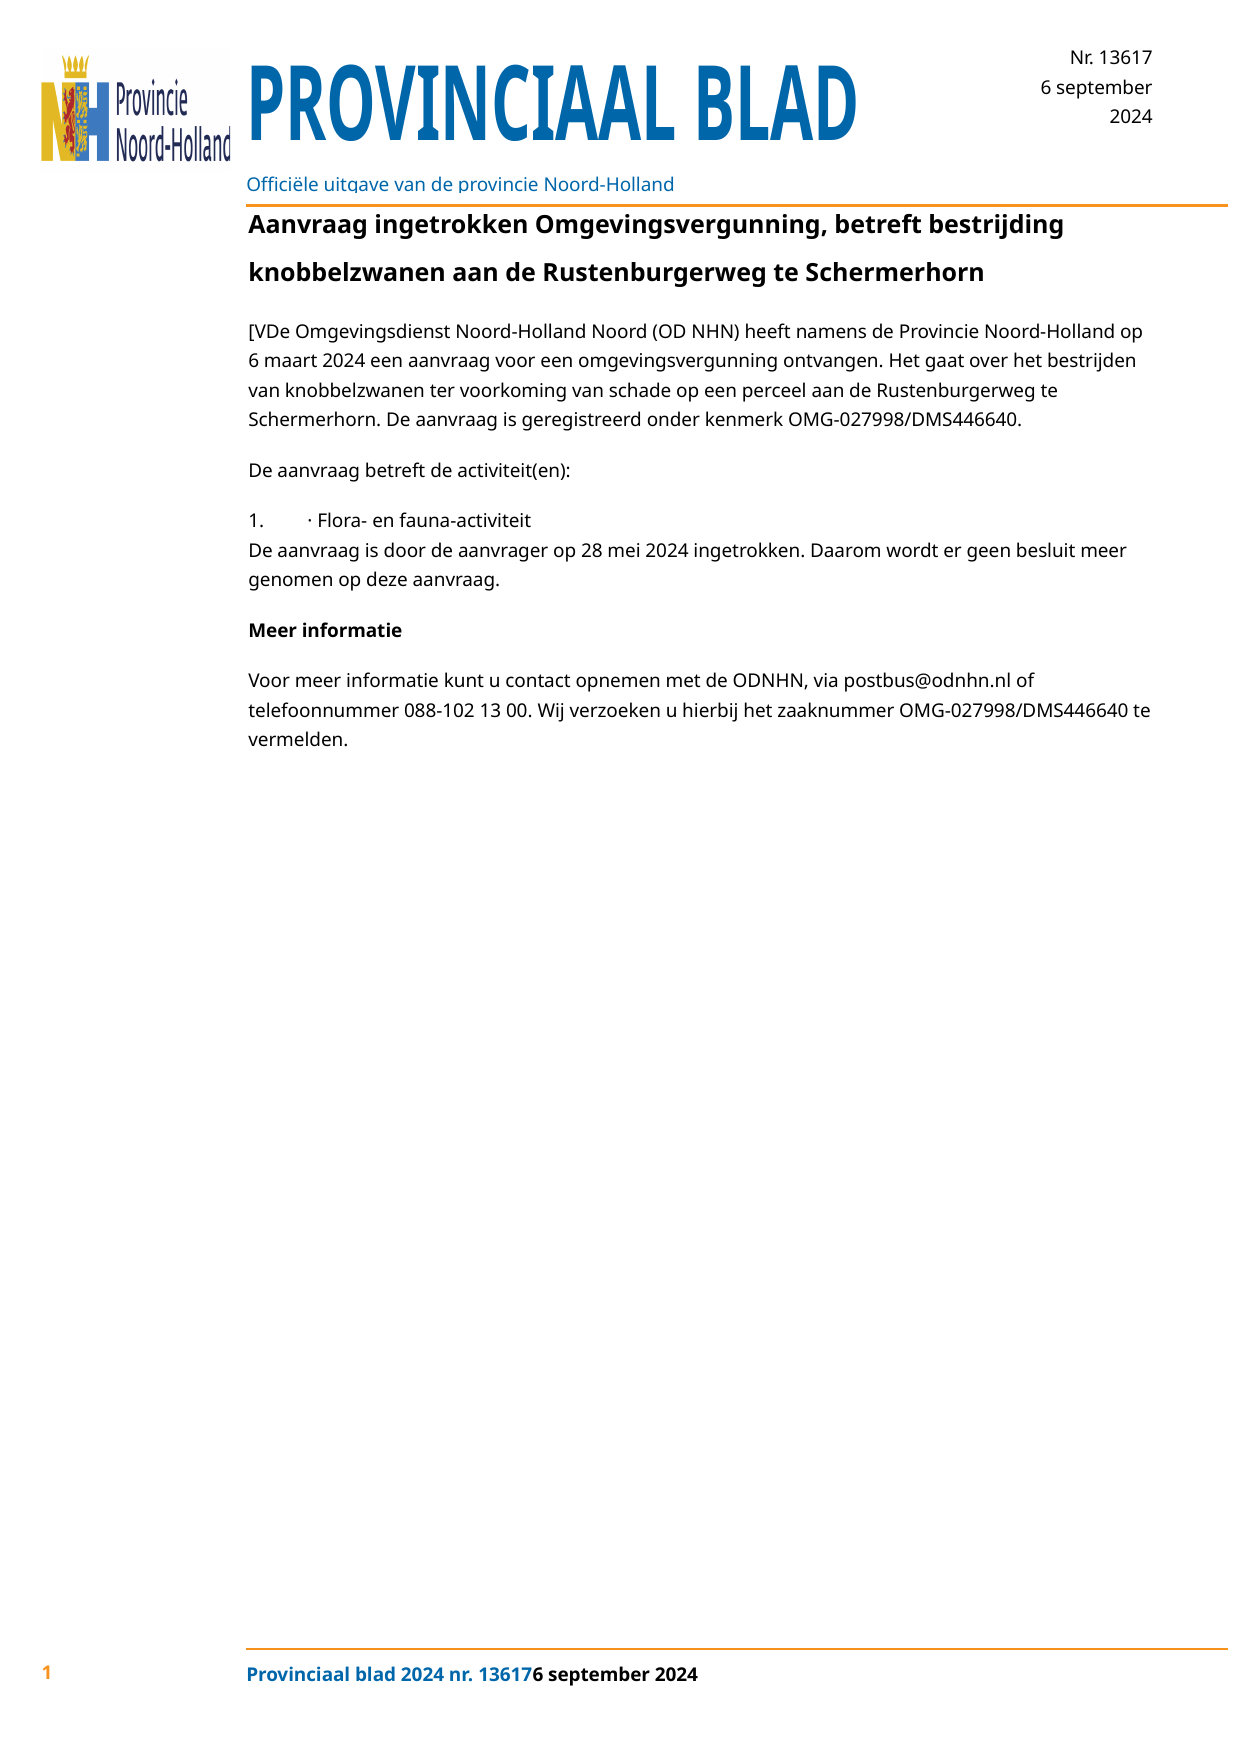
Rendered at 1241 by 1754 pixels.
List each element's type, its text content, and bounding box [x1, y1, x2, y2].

text Aanvraag ingetrokken Omgevingsvergunning, betreft bestrijding knobbelzwanen aan de Rustenburgerweg te Schermerhorn [248, 207, 1152, 288]
text Voor meer informatie kunt u contact opnemen met de ODNHN, via postbus@odnhn.nl of telefoonnummer 088-102 13 00. Wij verzoeken u hierbij het zaaknummer OMG-027998/DMS446640 te vermelden. [248, 667, 1152, 752]
picture [41, 47, 231, 172]
text Meer informatie [248, 617, 1152, 643]
text De aanvraag betreft de activiteit(en): [248, 457, 1152, 483]
list · Flora- en fauna-activiteit [248, 507, 1152, 533]
text De aanvraag is door de aanvrager op 28 mei 2024 ingetrokken. Daarom wordt er geen besluit meer genomen op deze aanvraag. [248, 537, 1152, 592]
text [VDe Omgevingsdienst Noord-Holland Noord (OD NHN) heeft namens de Provincie Noord-Holland op 6 maart 2024 een aanvraag voor een omgevingsvergunning ontvangen. Het gaat over het bestrijden van knobbelzwanen ter voorkoming van schade op een perceel aan de Rustenburgerweg te Schermerhorn. De aanvraag is geregistreerd onder kenmerk OMG-027998/DMS446640. [248, 318, 1152, 432]
